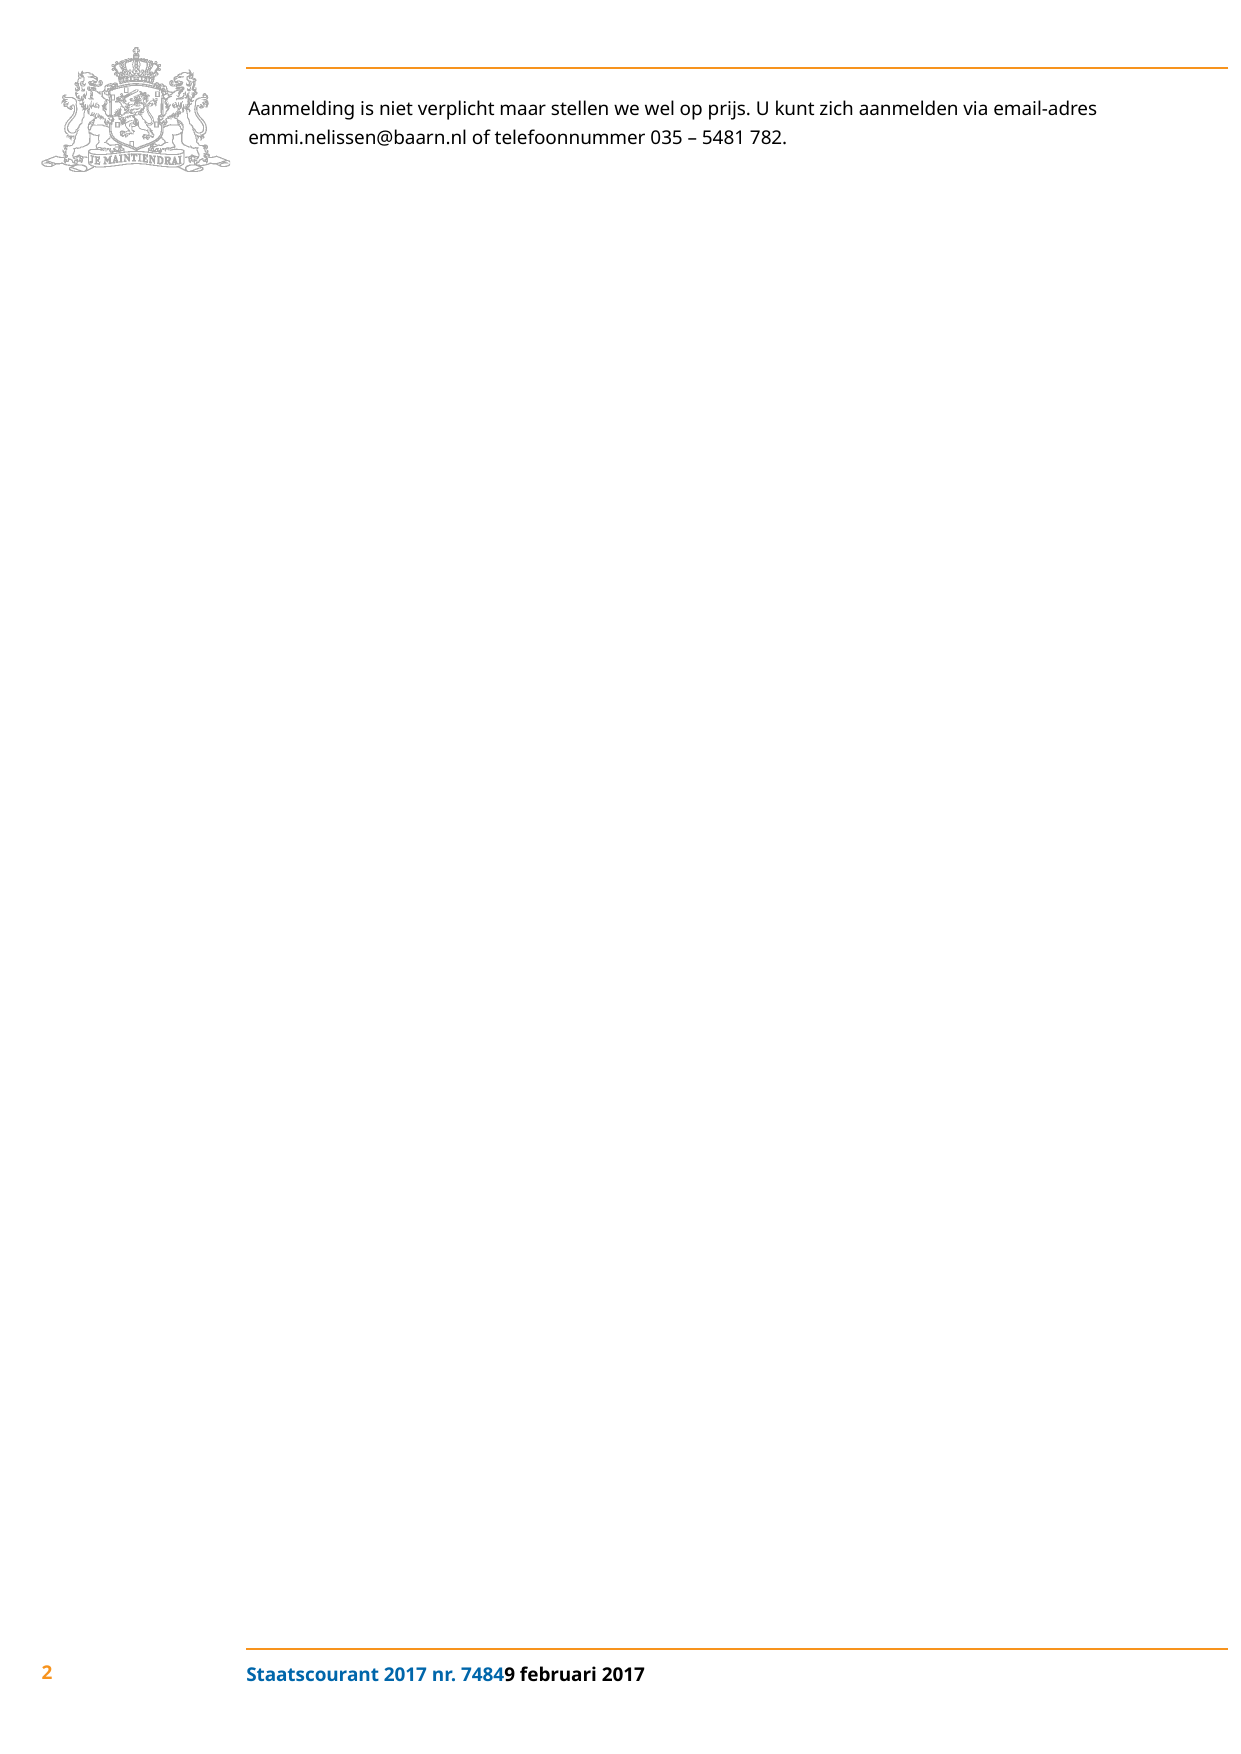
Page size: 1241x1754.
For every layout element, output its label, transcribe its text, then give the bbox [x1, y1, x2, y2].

text Aanmelding is niet verplicht maar stellen we wel op prijs. U kunt zich aanmelden via email-adres emmi.nelissen@baarn.nl of telefoonnummer 035 – 5481 782. [248, 95, 1152, 150]
picture [41, 47, 231, 172]
